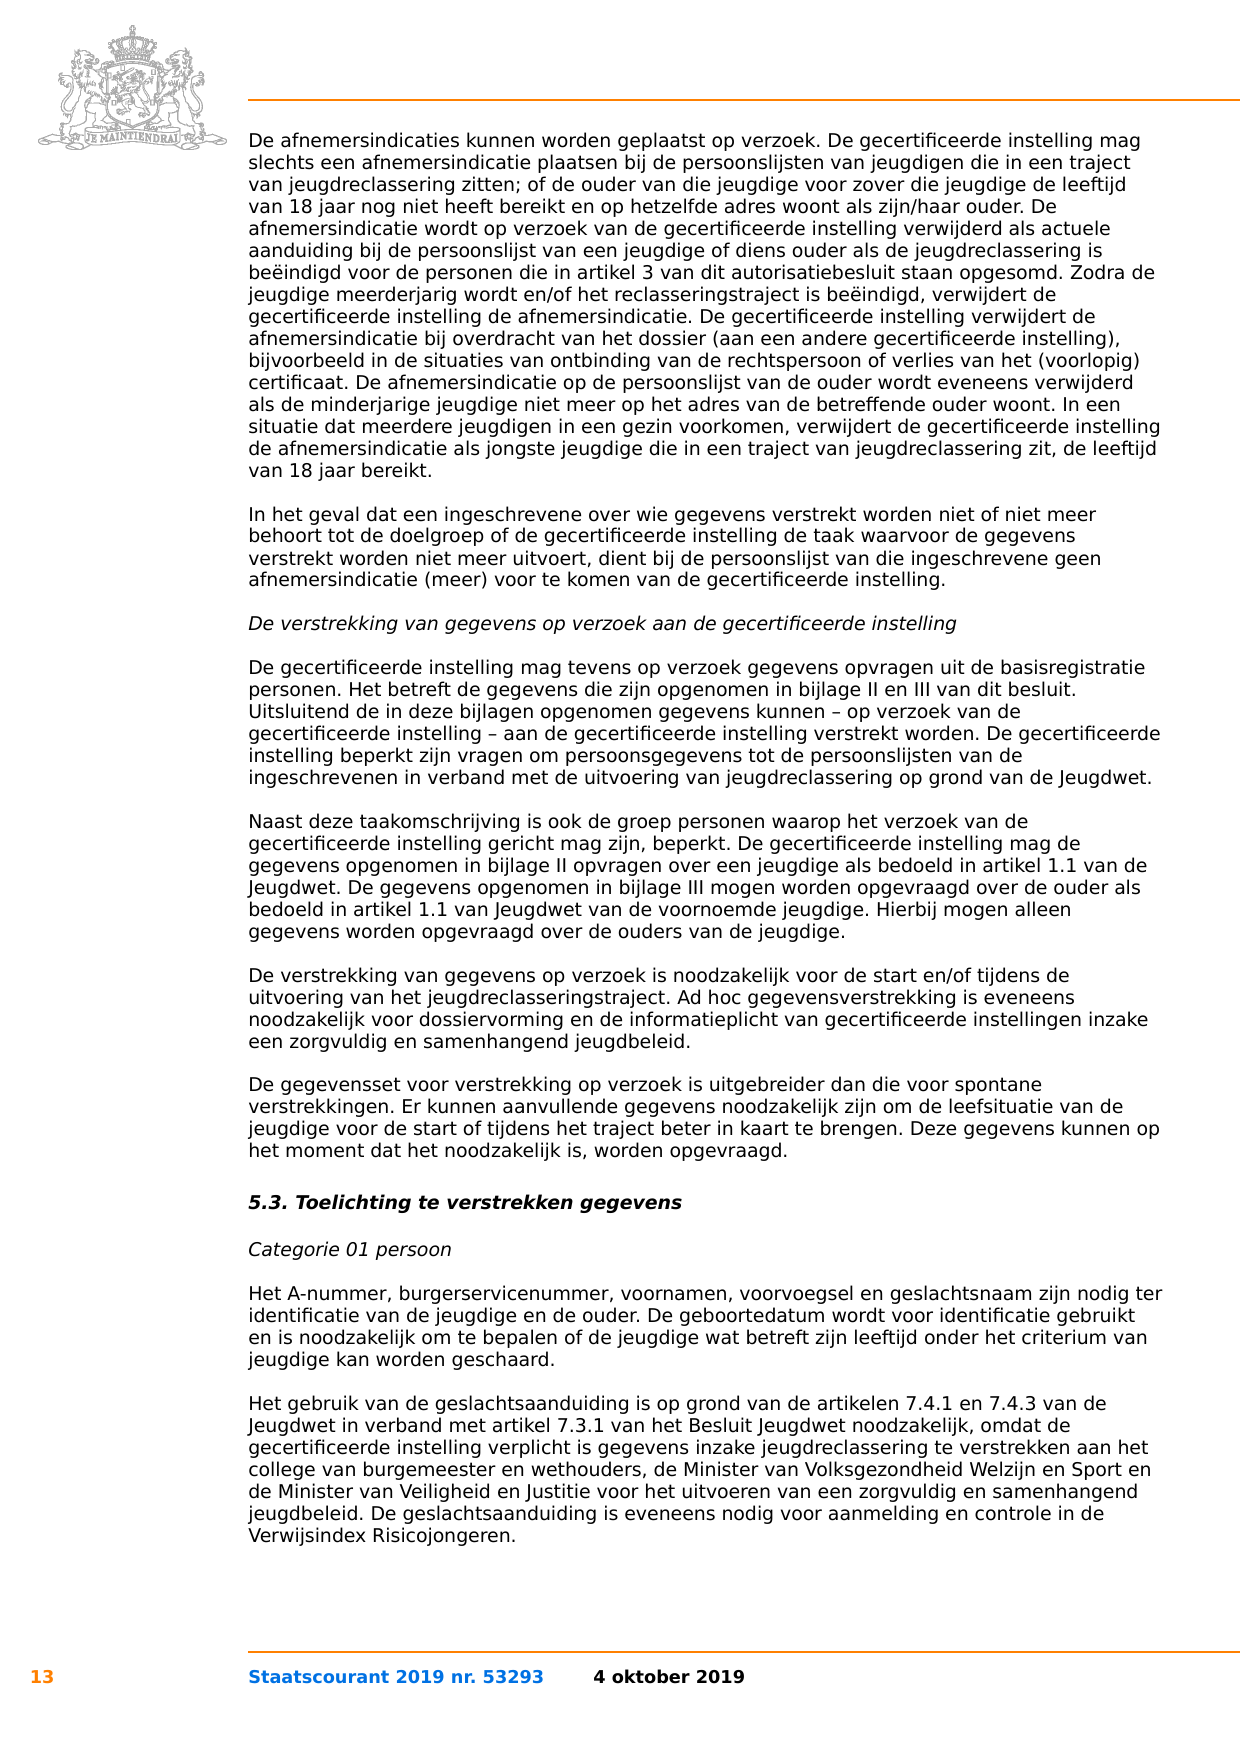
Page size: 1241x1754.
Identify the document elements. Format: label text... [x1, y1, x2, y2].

text In het geval dat een ingeschrevene over wie gegevens verstrekt worden niet of niet meer behoort tot de doelgroep of de gecertificeerde instelling de taak waarvoor de gegevens verstrekt worden niet meer uitvoert, dient bij de persoonslijst van die ingeschrevene geen afnemersindicatie (meer) voor te komen van de gecertificeerde instelling. [248, 503, 1163, 591]
text De gecertificeerde instelling mag tevens op verzoek gegevens opvragen uit de basisregistratie personen. Het betreft de gegevens die zijn opgenomen in bijlage II en III van dit besluit. Uitsluitend de in deze bijlagen opgenomen gegevens kunnen – op verzoek van de gecertificeerde instelling – aan de gecertificeerde instelling verstrekt worden. De gecertificeerde instelling beperkt zijn vragen om persoonsgegevens tot de persoonslijsten van de ingeschrevenen in verband met de uitvoering van jeugdreclassering op grond van de Jeugdwet. [248, 657, 1163, 789]
subtitle 5.3. Toelichting te verstrekken gegevens [248, 1192, 1163, 1214]
subtitle De verstrekking van gegevens op verzoek aan de gecertificeerde instelling [248, 613, 1163, 635]
text De gegevensset voor verstrekking op verzoek is uitgebreider dan die voor spontane verstrekkingen. Er kunnen aanvullende gegevens noodzakelijk zijn om de leefsituatie van de jeugdige voor de start of tijdens het traject beter in kaart te brengen. Deze gegevens kunnen op het moment dat het noodzakelijk is, worden opgevraagd. [248, 1074, 1163, 1162]
text De verstrekking van gegevens op verzoek is noodzakelijk voor de start en/of tijdens de uitvoering van het jeugdreclasseringstraject. Ad hoc gegevensverstrekking is eveneens noodzakelijk voor dossiervorming en de informatieplicht van gecertificeerde instellingen inzake een zorgvuldig en samenhangend jeugdbeleid. [248, 964, 1163, 1052]
picture [38, 25, 227, 150]
subtitle Categorie 01 persoon [248, 1239, 1163, 1261]
text Het A-nummer, burgerservicenummer, voornamen, voorvoegsel en geslachtsnaam zijn nodig ter identificatie van de jeugdige en de ouder. De geboortedatum wordt voor identificatie gebruikt en is noodzakelijk om te bepalen of de jeugdige wat betreft zijn leeftijd onder het criterium van jeugdige kan worden geschaard. [248, 1283, 1163, 1371]
text Naast deze taakomschrijving is ook de groep personen waarop het verzoek van de gecertificeerde instelling gericht mag zijn, beperkt. De gecertificeerde instelling mag de gegevens opgenomen in bijlage II opvragen over een jeugdige als bedoeld in artikel 1.1 van de Jeugdwet. De gegevens opgenomen in bijlage III mogen worden opgevraagd over de ouder als bedoeld in artikel 1.1 van Jeugdwet van de voornoemde jeugdige. Hierbij mogen alleen gegevens worden opgevraagd over de ouders van de jeugdige. [248, 811, 1163, 943]
text Het gebruik van de geslachtsaanduiding is op grond van de artikelen 7.4.1 en 7.4.3 van de Jeugdwet in verband met artikel 7.3.1 van het Besluit Jeugdwet noodzakelijk, omdat de gecertificeerde instelling verplicht is gegevens inzake jeugdreclassering te verstrekken aan het college van burgemeester en wethouders, de Minister van Volksgezondheid Welzijn en Sport en de Minister van Veiligheid en Justitie voor het uitvoeren van een zorgvuldig en samenhangend jeugdbeleid. De geslachtsaanduiding is eveneens nodig voor aanmelding en controle in de Verwijsindex Risicojongeren. [248, 1393, 1163, 1547]
text De afnemersindicaties kunnen worden geplaatst op verzoek. De gecertificeerde instelling mag slechts een afnemersindicatie plaatsen bij de persoonslijsten van jeugdigen die in een traject van jeugdreclassering zitten; of de ouder van die jeugdige voor zover die jeugdige de leeftijd van 18 jaar nog niet heeft bereikt en op hetzelfde adres woont als zijn/haar ouder. De afnemersindicatie wordt op verzoek van de gecertificeerde instelling verwijderd als actuele aanduiding bij de persoonslijst van een jeugdige of diens ouder als de jeugdreclassering is beëindigd voor de personen die in artikel 3 van dit autorisatiebesluit staan opgesomd. Zodra de jeugdige meerderjarig wordt en/of het reclasseringstraject is beëindigd, verwijdert de gecertificeerde instelling de afnemersindicatie. De gecertificeerde instelling verwijdert de afnemersindicatie bij overdracht van het dossier (aan een andere gecertificeerde instelling), bijvoorbeeld in de situaties van ontbinding van de rechtspersoon of verlies van het (voorlopig) certificaat. De afnemersindicatie op de persoonslijst van de ouder wordt eveneens verwijderd als de minderjarige jeugdige niet meer op het adres van de betreffende ouder woont. In een situatie dat meerdere jeugdigen in een gezin voorkomen, verwijdert de gecertificeerde instelling de afnemersindicatie als jongste jeugdige die in een traject van jeugdreclassering zit, de leeftijd van 18 jaar bereikt. [248, 130, 1163, 482]
